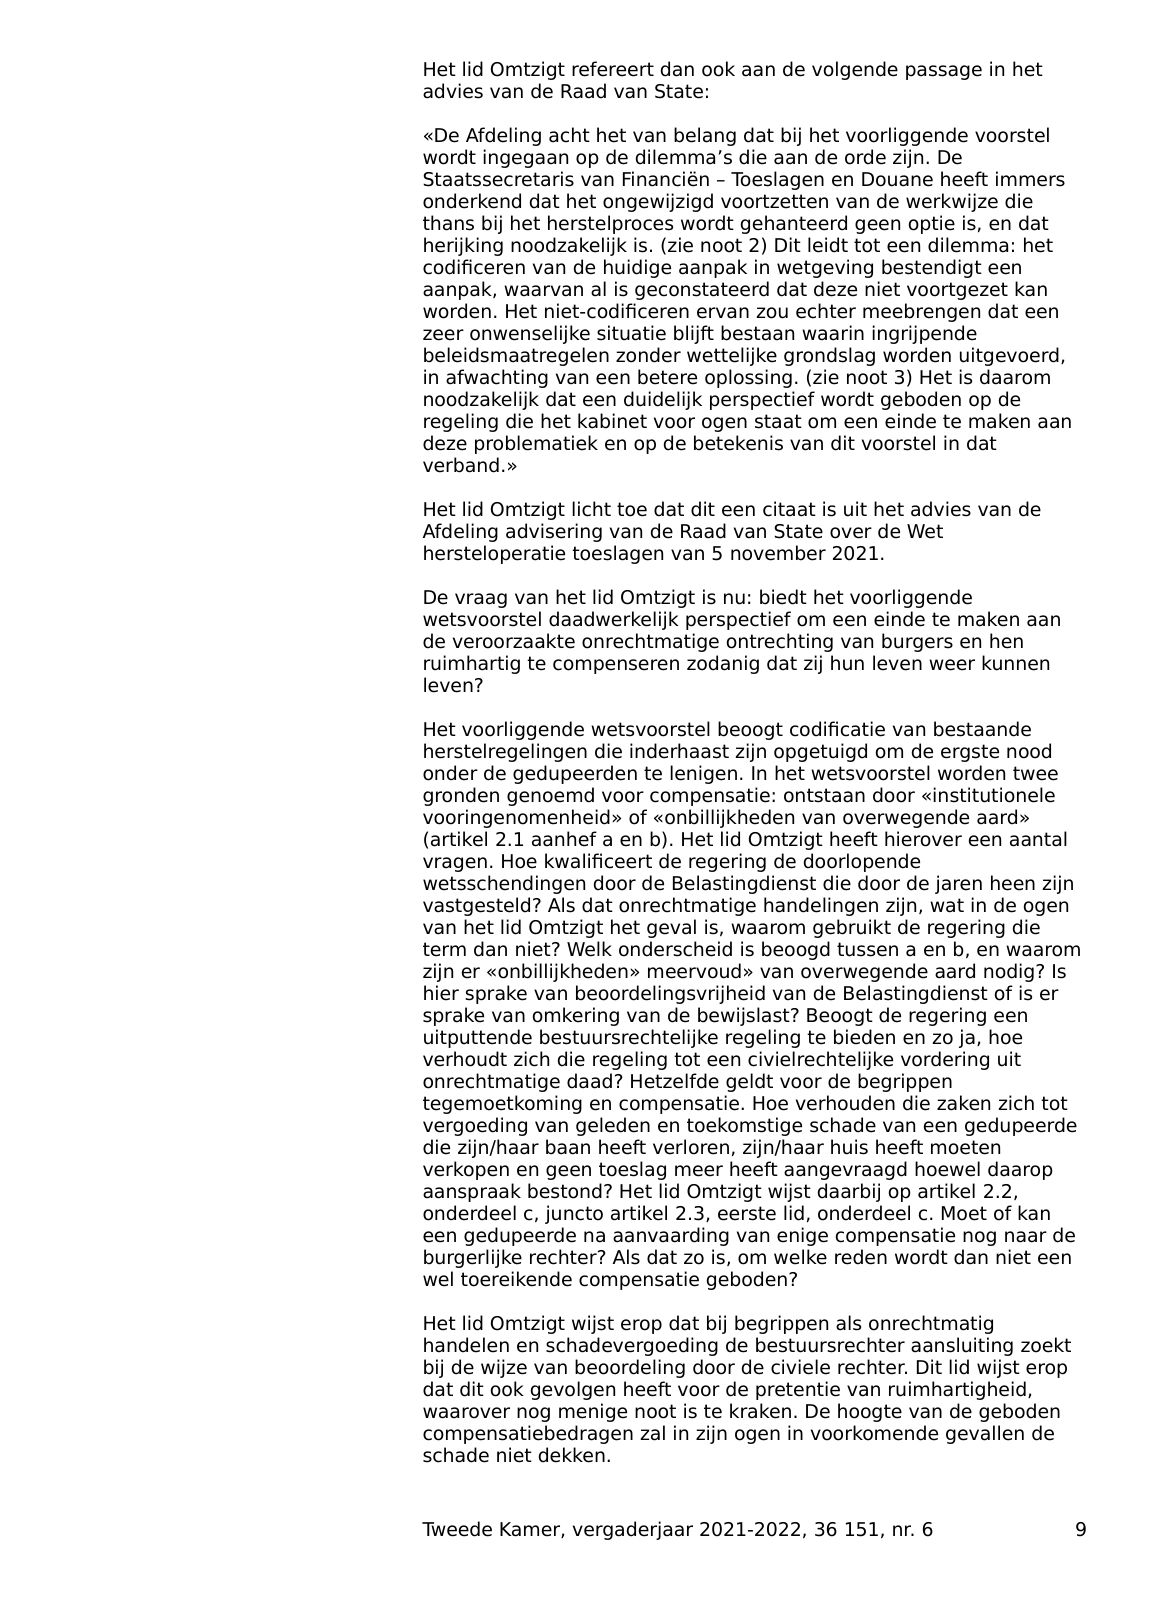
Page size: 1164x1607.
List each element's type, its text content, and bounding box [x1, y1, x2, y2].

text Het lid Omtzigt licht toe dat dit een citaat is uit het advies van de Afdeling advisering van de Raad van State over de Wet hersteloperatie toeslagen van 5 november 2021. [422, 499, 1087, 565]
text «De Afdeling acht het van belang dat bij het voorliggende voorstel wordt ingegaan op de dilemma’s die aan de orde zijn. De Staatssecretaris van Financiën – Toeslagen en Douane heeft immers onderkend dat het ongewijzigd voortzetten van de werkwijze die thans bij het herstelproces wordt gehanteerd geen optie is, en dat herijking noodzakelijk is. (zie noot 2) Dit leidt tot een dilemma: het codificeren van de huidige aanpak in wetgeving bestendigt een aanpak, waarvan al is geconstateerd dat deze niet voortgezet kan worden. Het niet-codificeren ervan zou echter meebrengen dat een zeer onwenselijke situatie blijft bestaan waarin ingrijpende beleidsmaatregelen zonder wettelijke grondslag worden uitgevoerd, in afwachting van een betere oplossing. (zie noot 3) Het is daarom noodzakelijk dat een duidelijk perspectief wordt geboden op de regeling die het kabinet voor ogen staat om een einde te maken aan deze problematiek en op de betekenis van dit voorstel in dat verband.» [422, 125, 1087, 477]
text Het lid Omtzigt refereert dan ook aan de volgende passage in het advies van de Raad van State: [422, 59, 1087, 103]
text Het voorliggende wetsvoorstel beoogt codificatie van bestaande herstelregelingen die inderhaast zijn opgetuigd om de ergste nood onder de gedupeerden te lenigen. In het wetsvoorstel worden twee gronden genoemd voor compensatie: ontstaan door «institutionele vooringenomenheid» of «onbillijkheden van overwegende aard» (artikel 2.1 aanhef a en b). Het lid Omtzigt heeft hierover een aantal vragen. Hoe kwalificeert de regering de doorlopende wetsschendingen door de Belastingdienst die door de jaren heen zijn vastgesteld? Als dat onrechtmatige handelingen zijn, wat in de ogen van het lid Omtzigt het geval is, waarom gebruikt de regering die term dan niet? Welk onderscheid is beoogd tussen a en b, en waarom zijn er «onbillijkheden» meervoud» van overwegende aard nodig? Is hier sprake van beoordelingsvrijheid van de Belastingdienst of is er sprake van omkering van de bewijslast? Beoogt de regering een uitputtende bestuursrechtelijke regeling te bieden en zo ja, hoe verhoudt zich die regeling tot een civielrechtelijke vordering uit onrechtmatige daad? Hetzelfde geldt voor de begrippen tegemoetkoming en compensatie. Hoe verhouden die zaken zich tot vergoeding van geleden en toekomstige schade van een gedupeerde die zijn/haar baan heeft verloren, zijn/haar huis heeft moeten verkopen en geen toeslag meer heeft aangevraagd hoewel daarop aanspraak bestond? Het lid Omtzigt wijst daarbij op artikel 2.2, onderdeel c, juncto artikel 2.3, eerste lid, onderdeel c. Moet of kan een gedupeerde na aanvaarding van enige compensatie nog naar de burgerlijke rechter? Als dat zo is, om welke reden wordt dan niet een wel toereikende compensatie geboden? [422, 719, 1087, 1291]
text Het lid Omtzigt wijst erop dat bij begrippen als onrechtmatig handelen en schadevergoeding de bestuursrechter aansluiting zoekt bij de wijze van beoordeling door de civiele rechter. Dit lid wijst erop dat dit ook gevolgen heeft voor de pretentie van ruimhartigheid, waarover nog menige noot is te kraken. De hoogte van de geboden compensatiebedragen zal in zijn ogen in voorkomende gevallen de schade niet dekken. [422, 1313, 1087, 1467]
text De vraag van het lid Omtzigt is nu: biedt het voorliggende wetsvoorstel daadwerkelijk perspectief om een einde te maken aan de veroorzaakte onrechtmatige ontrechting van burgers en hen ruimhartig te compenseren zodanig dat zij hun leven weer kunnen leven? [422, 587, 1087, 697]
